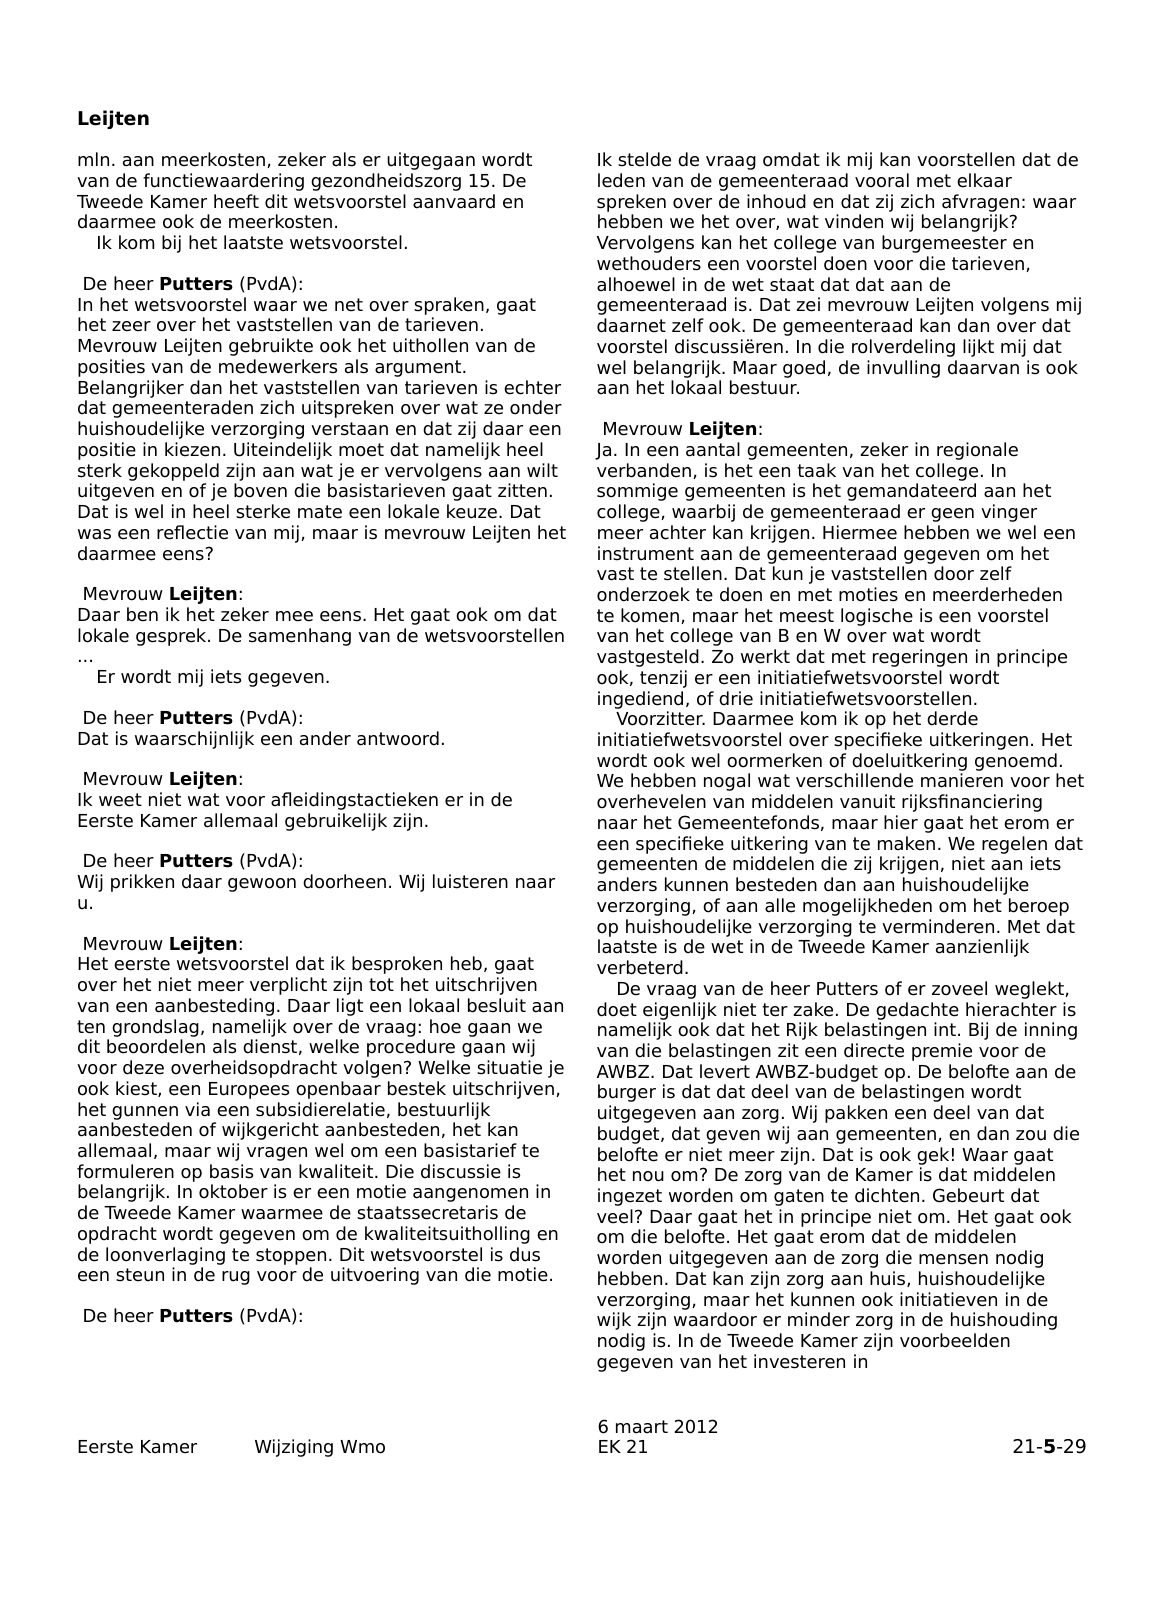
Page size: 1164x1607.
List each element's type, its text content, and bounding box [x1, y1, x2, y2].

text De heer Putters (PvdA): [77, 851, 567, 872]
text De vraag van de heer Putters of er zoveel weglekt, doet eigenlijk niet ter zake. De gedachte hierachter is namelijk ook dat het Rijk belastingen int. Bij de inning van die belastingen zit een directe premie voor de AWBZ. Dat levert AWBZ-budget op. De belofte aan de burger is dat dat deel van de belastingen wordt uitgegeven aan zorg. Wij pakken een deel van dat budget, dat geven wij aan gemeenten, en dan zou die belofte er niet meer zijn. Dat is ook gek! Waar gaat het nou om? De zorg van de Kamer is dat middelen ingezet worden om gaten te dichten. Gebeurt dat veel? Daar gaat het in principe niet om. Het gaat ook om die belofte. Het gaat erom dat de middelen worden uitgegeven aan de zorg die mensen nodig hebben. Dat kan zijn zorg aan huis, huishoudelijke verzorging, maar het kunnen ook initiatieven in de wijk zijn waardoor er minder zorg in de huishouding nodig is. In de Tweede Kamer zijn voorbeelden gegeven van het investeren in [596, 979, 1087, 1372]
text Daar ben ik het zeker mee eens. Het gaat ook om dat lokale gesprek. De samenhang van de wetsvoorstellen ... [77, 605, 567, 667]
text Wij prikken daar gewoon doorheen. Wij luisteren naar u. [77, 872, 567, 913]
text mln. aan meerkosten, zeker als er uitgegaan wordt van de functiewaardering gezondheidszorg 15. De Tweede Kamer heeft dit wetsvoorstel aanvaard en daarmee ook de meerkosten. [77, 150, 567, 233]
text Mevrouw Leijten: [596, 419, 1087, 440]
text Ik stelde de vraag omdat ik mij kan voorstellen dat de leden van de gemeenteraad vooral met elkaar spreken over de inhoud en dat zij zich afvragen: waar hebben we het over, wat vinden wij belangrijk? Vervolgens kan het college van burgemeester en wethouders een voorstel doen voor die tarieven, alhoewel in de wet staat dat dat aan de gemeenteraad is. Dat zei mevrouw Leijten volgens mij daarnet zelf ook. De gemeenteraad kan dan over dat voorstel discussiëren. In die rolverdeling lijkt mij dat wel belangrijk. Maar goed, de invulling daarvan is ook aan het lokaal bestuur. [596, 150, 1087, 399]
text Dat is waarschijnlijk een ander antwoord. [77, 728, 567, 749]
text Ik weet niet wat voor afleidingstactieken er in de Eerste Kamer allemaal gebruikelijk zijn. [77, 790, 567, 831]
text Mevrouw Leijten: [77, 933, 567, 954]
text Mevrouw Leijten: [77, 769, 567, 790]
text De heer Putters (PvdA): [77, 1306, 567, 1327]
text De heer Putters (PvdA): [77, 708, 567, 728]
text Er wordt mij iets gegeven. [77, 667, 567, 688]
text Ja. In een aantal gemeenten, zeker in regionale verbanden, is het een taak van het college. In sommige gemeenten is het gemandateerd aan het college, waarbij de gemeenteraad er geen vinger meer achter kan krijgen. Hiermee hebben we wel een instrument aan de gemeenteraad gegeven om het vast te stellen. Dat kun je vaststellen door zelf onderzoek te doen en met moties en meerderheden te komen, maar het meest logische is een voorstel van het college van B en W over wat wordt vastgesteld. Zo werkt dat met regeringen in principe ook, tenzij er een initiatiefwetsvoorstel wordt ingediend, of drie initiatiefwetsvoorstellen. [596, 440, 1087, 709]
text Het eerste wetsvoorstel dat ik besproken heb, gaat over het niet meer verplicht zijn tot het uitschrijven van een aanbesteding. Daar ligt een lokaal besluit aan ten grondslag, namelijk over de vraag: hoe gaan we dit beoordelen als dienst, welke procedure gaan wij voor deze overheidsopdracht volgen? Welke situatie je ook kiest, een Europees openbaar bestek uitschrijven, het gunnen via een subsidierelatie, bestuurlijk aanbesteden of wijkgericht aanbesteden, het kan allemaal, maar wij vragen wel om een basistarief te formuleren op basis van kwaliteit. Die discussie is belangrijk. In oktober is er een motie aangenomen in de Tweede Kamer waarmee de staatssecretaris de opdracht wordt gegeven om de kwaliteitsuitholling en de loonverlaging te stoppen. Dit wetsvoorstel is dus een steun in de rug voor de uitvoering van die motie. [77, 954, 567, 1286]
text De heer Putters (PvdA): [77, 274, 567, 294]
text In het wetsvoorstel waar we net over spraken, gaat het zeer over het vaststellen van de tarieven. Mevrouw Leijten gebruikte ook het uithollen van de posities van de medewerkers als argument. Belangrijker dan het vaststellen van tarieven is echter dat gemeenteraden zich uitspreken over wat ze onder huishoudelijke verzorging verstaan en dat zij daar een positie in kiezen. Uiteindelijk moet dat namelijk heel sterk gekoppeld zijn aan wat je er vervolgens aan wilt uitgeven en of je boven die basistarieven gaat zitten. Dat is wel in heel sterke mate een lokale keuze. Dat was een reflectie van mij, maar is mevrouw Leijten het daarmee eens? [77, 294, 567, 564]
text Mevrouw Leijten: [77, 584, 567, 605]
text Voorzitter. Daarmee kom ik op het derde initiatiefwetsvoorstel over specifieke uitkeringen. Het wordt ook wel oormerken of doeluitkering genoemd. We hebben nogal wat verschillende manieren voor het overhevelen van middelen vanuit rijksfinanciering naar het Gemeentefonds, maar hier gaat het erom er een specifieke uitkering van te maken. We regelen dat gemeenten de middelen die zij krijgen, niet aan iets anders kunnen besteden dan aan huishoudelijke verzorging, of aan alle mogelijkheden om het beroep op huishoudelijke verzorging te verminderen. Met dat laatste is de wet in de Tweede Kamer aanzienlijk verbeterd. [596, 709, 1087, 979]
text Ik kom bij het laatste wetsvoorstel. [77, 233, 567, 254]
